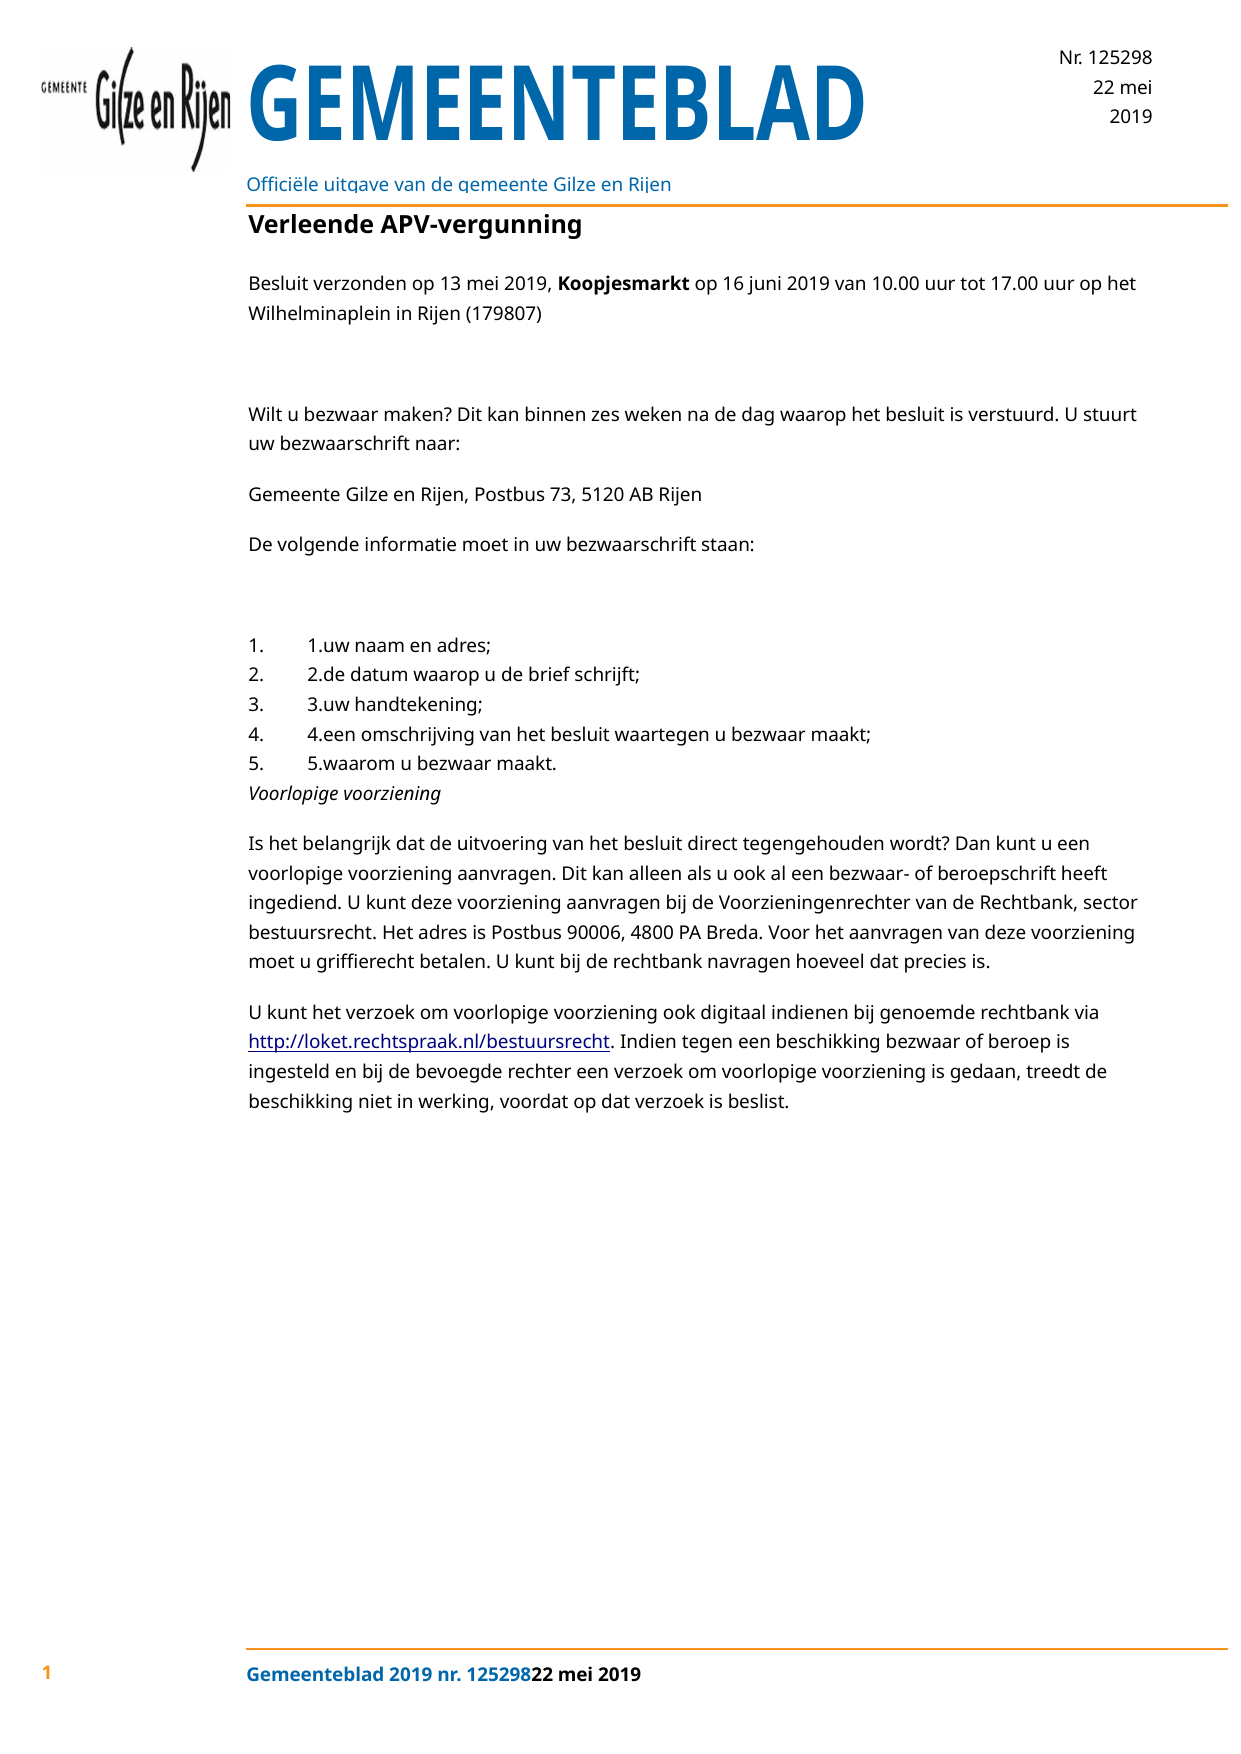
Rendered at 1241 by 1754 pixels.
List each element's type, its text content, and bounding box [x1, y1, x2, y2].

text Gemeente Gilze en Rijen, Postbus 73, 5120 AB Rijen [248, 481, 1152, 506]
text Wilt u bezwaar maken? Dit kan binnen zes weken na de dag waarop het besluit is verstuurd. U stuurt uw bezwaarschrift naar: [248, 401, 1152, 456]
text Is het belangrijk dat de uitvoering van het besluit direct tegengehouden wordt? Dan kunt u een voorlopige voorziening aanvragen. Dit kan alleen als u ook al een bezwaar- of beroepschrift heeft ingediend. U kunt deze voorziening aanvragen bij de Voorzieningenrechter van de Rechtbank, sector bestuursrecht. Het adres is Postbus 90006, 4800 PA Breda. Voor het aanvragen van deze voorziening moet u griffierecht betalen. U kunt bij de rechtbank navragen hoeveel dat precies is. [248, 830, 1152, 974]
text Besluit verzonden op 13 mei 2019, Koopjesmarkt op 16 juni 2019 van 10.00 uur tot 17.00 uur op het Wilhelminaplein in Rijen (179807) [248, 270, 1152, 326]
list 4.een omschrijving van het besluit waartegen u bezwaar maakt; [248, 721, 1152, 746]
list 1.uw naam en adres; [248, 632, 1152, 658]
list 3.uw handtekening; [248, 691, 1152, 717]
list 5.waarom u bezwaar maakt. [248, 750, 1152, 776]
text U kunt het verzoek om voorlopige voorziening ook digitaal indienen bij genoemde rechtbank via http://loket.rechtspraak.nl/bestuursrecht. Indien tegen een beschikking bezwaar of beroep is ingesteld en bij de bevoegde rechter een verzoek om voorlopige voorziening is gedaan, treedt de beschikking niet in werking, voordat op dat verzoek is beslist. [248, 999, 1152, 1113]
text Verleende APV-vergunning [248, 207, 1152, 241]
list 2.de datum waarop u de brief schrijft; [248, 662, 1152, 687]
text Voorlopige voorziening [248, 780, 1152, 806]
picture [41, 47, 231, 172]
text De volgende informatie moet in uw bezwaarschrift staan: [248, 531, 1152, 557]
